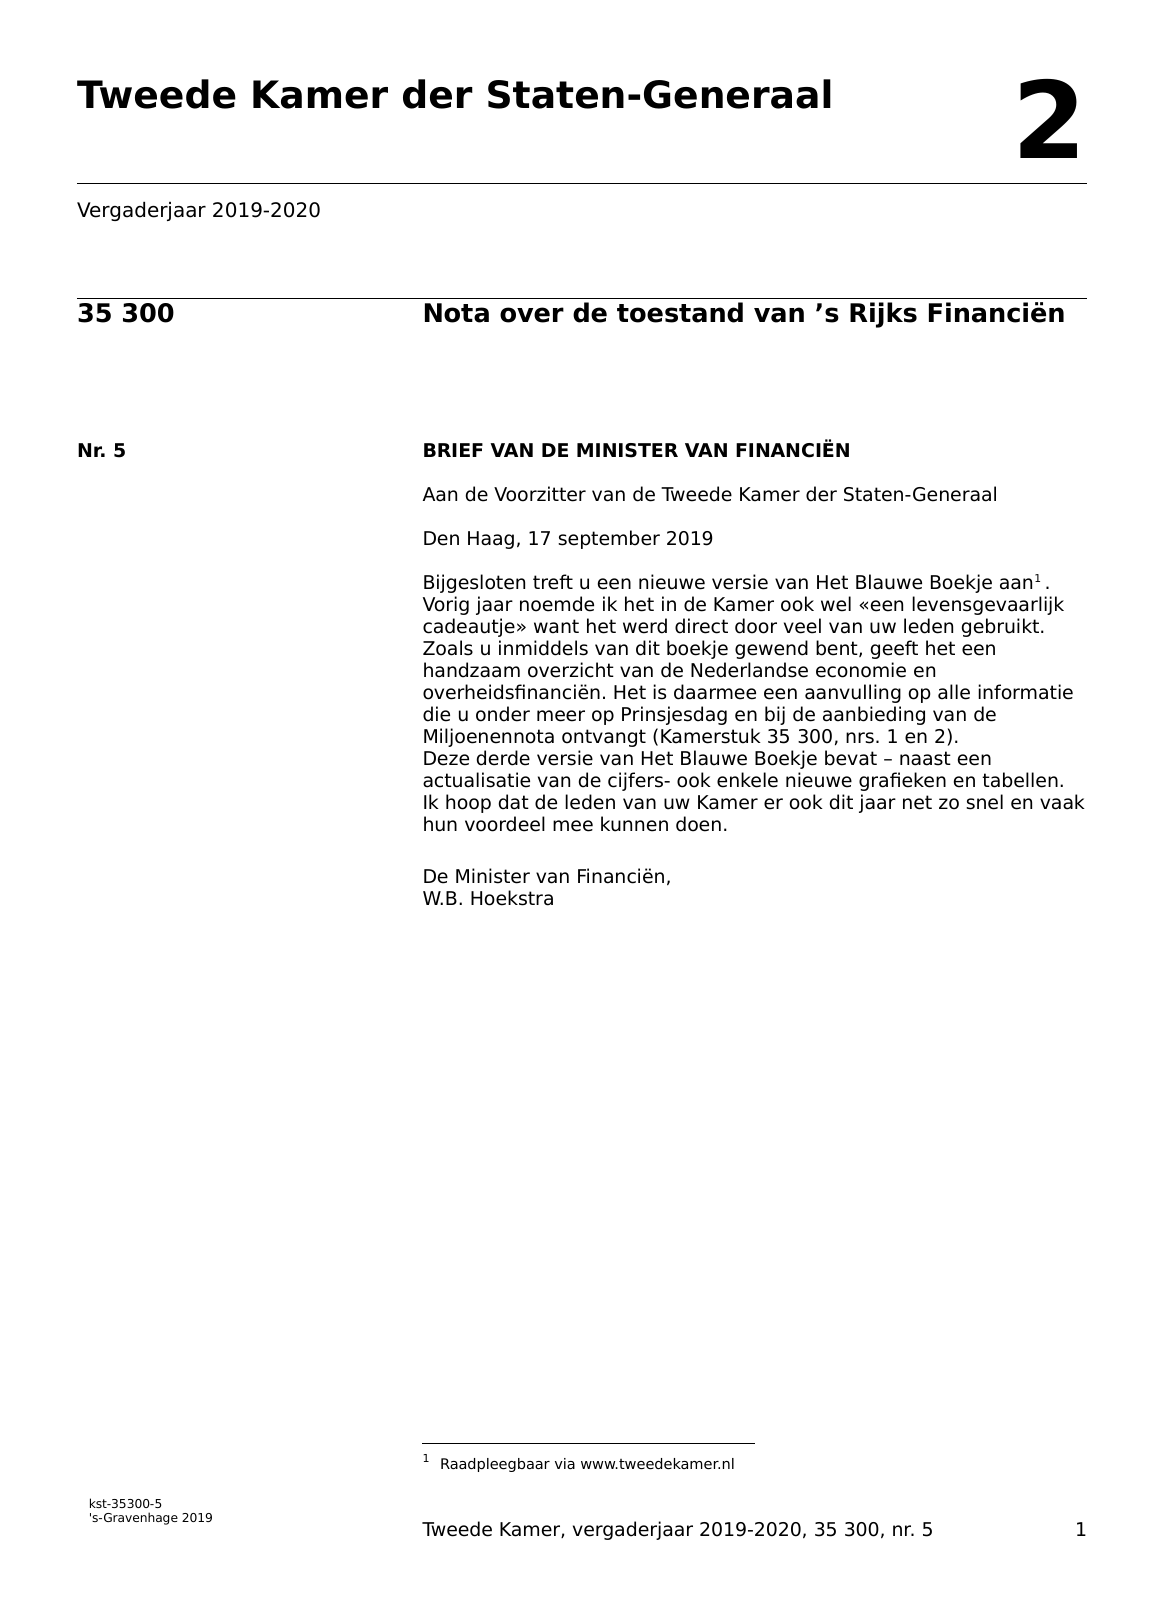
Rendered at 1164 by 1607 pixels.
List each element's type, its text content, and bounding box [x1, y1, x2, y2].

table_header 2 [886, 59, 1087, 183]
text kst-35300-5 [88, 1497, 323, 1511]
text Deze derde versie van Het Blauwe Boekje bevat – naast een actualisatie van de cijfers- ook enkele nieuwe grafieken en tabellen. Ik hoop dat de leden van uw Kamer er ook dit jaar net zo snel en vaak hun voordeel mee kunnen doen. [422, 748, 1087, 836]
text Den Haag, 17 september 2019 [422, 528, 1087, 550]
text Zoals u inmiddels van dit boekje gewend bent, geeft het een handzaam overzicht van de Nederlandse economie en overheidsfinanciën. Het is daarmee een aanvulling op alle informatie die u onder meer op Prinsjesdag en bij de aanbieding van de Miljoenennota ontvangt (Kamerstuk 35 300, nrs. 1 en 2). [422, 638, 1087, 748]
subtitle Nr. 5 BRIEF VAN DE MINISTER VAN FINANCIËN [77, 440, 1087, 462]
text Bijgesloten treft u een nieuwe versie van Het Blauwe Boekje aan. Vorig jaar noemde ik het in de Kamer ook wel «een levensgevaarlijk cadeautje» want het werd direct door veel van uw leden gebruikt. [422, 572, 1087, 638]
table_cell Vergaderjaar 2019-2020 [77, 184, 1087, 298]
text Aan de Voorzitter van de Tweede Kamer der Staten-Generaal [422, 484, 1087, 506]
table_header Tweede Kamer der Staten-Generaal [77, 59, 886, 183]
text Raadpleegbaar via www.tweedekamer.nl [422, 1452, 1087, 1474]
text De Minister van Financiën, W.B. Hoekstra [422, 866, 1087, 910]
subtitle 35 300 Nota over de toestand van ’s Rijks Financiën [77, 299, 1087, 329]
text 's-Gravenhage 2019 [88, 1511, 323, 1525]
